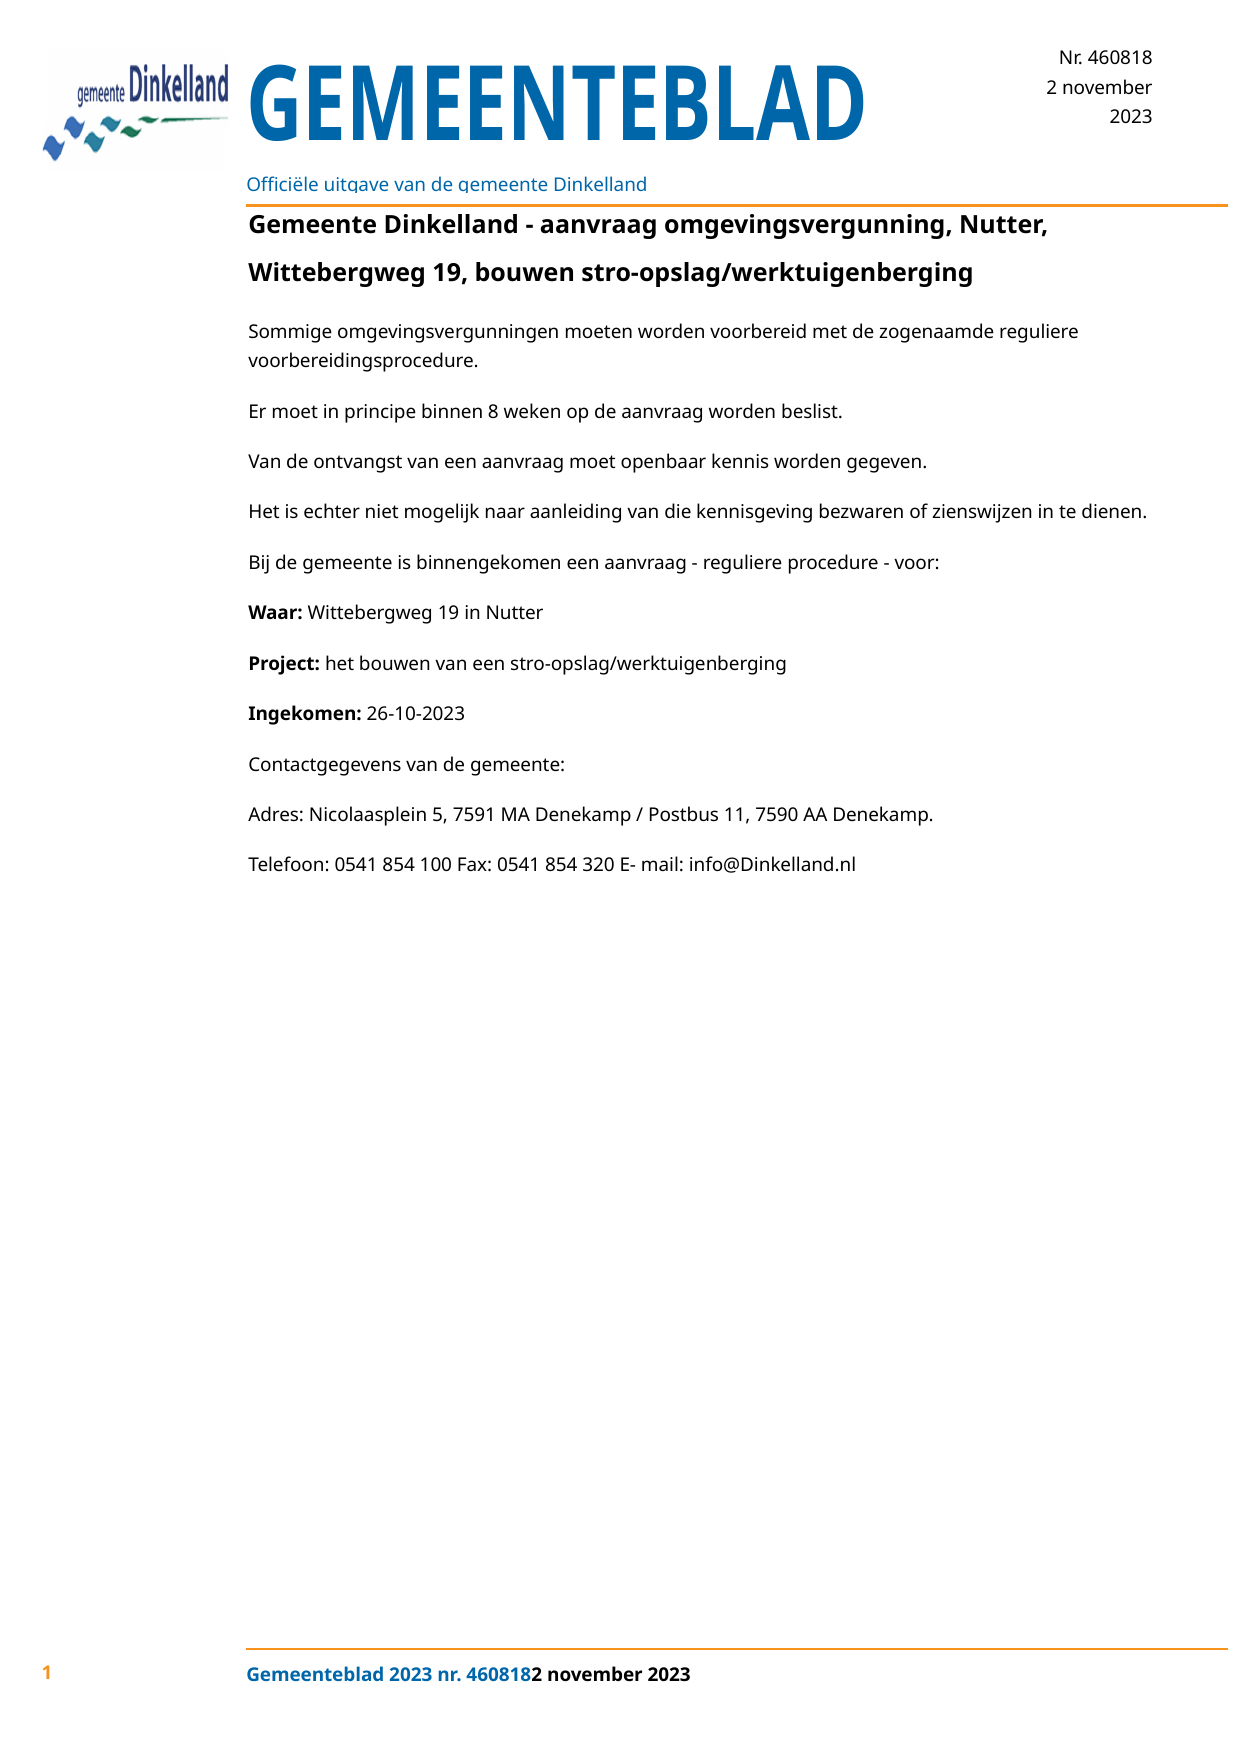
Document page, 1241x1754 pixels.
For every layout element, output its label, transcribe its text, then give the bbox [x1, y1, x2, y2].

text Project: het bouwen van een stro-opslag/werktuigenberging [248, 650, 1152, 676]
text Er moet in principe binnen 8 weken op de aanvraag worden beslist. [248, 398, 1152, 424]
text Contactgegevens van de gemeente: [248, 751, 1152, 777]
text Ingekomen: 26-10-2023 [248, 700, 1152, 726]
text Adres: Nicolaasplein 5, 7591 MA Denekamp / Postbus 11, 7590 AA Denekamp. [248, 801, 1152, 827]
text Het is echter niet mogelijk naar aanleiding van die kennisgeving bezwaren of zienswijzen in te dienen. [248, 499, 1152, 524]
text Sommige omgevingsvergunningen moeten worden voorbereid met de zogenaamde reguliere voorbereidingsprocedure. [248, 318, 1152, 373]
text Waar: Wittebergweg 19 in Nutter [248, 599, 1152, 625]
text Telefoon: 0541 854 100 Fax: 0541 854 320 E- mail: info@Dinkelland.nl [248, 852, 1152, 877]
text Van de ontvangst van een aanvraag moet openbaar kennis worden gegeven. [248, 448, 1152, 474]
picture [41, 47, 231, 172]
text Gemeente Dinkelland - aanvraag omgevingsvergunning, Nutter, Wittebergweg 19, bouwen stro-opslag/werktuigenberging [248, 207, 1152, 288]
text Bij de gemeente is binnengekomen een aanvraag - reguliere procedure - voor: [248, 549, 1152, 575]
